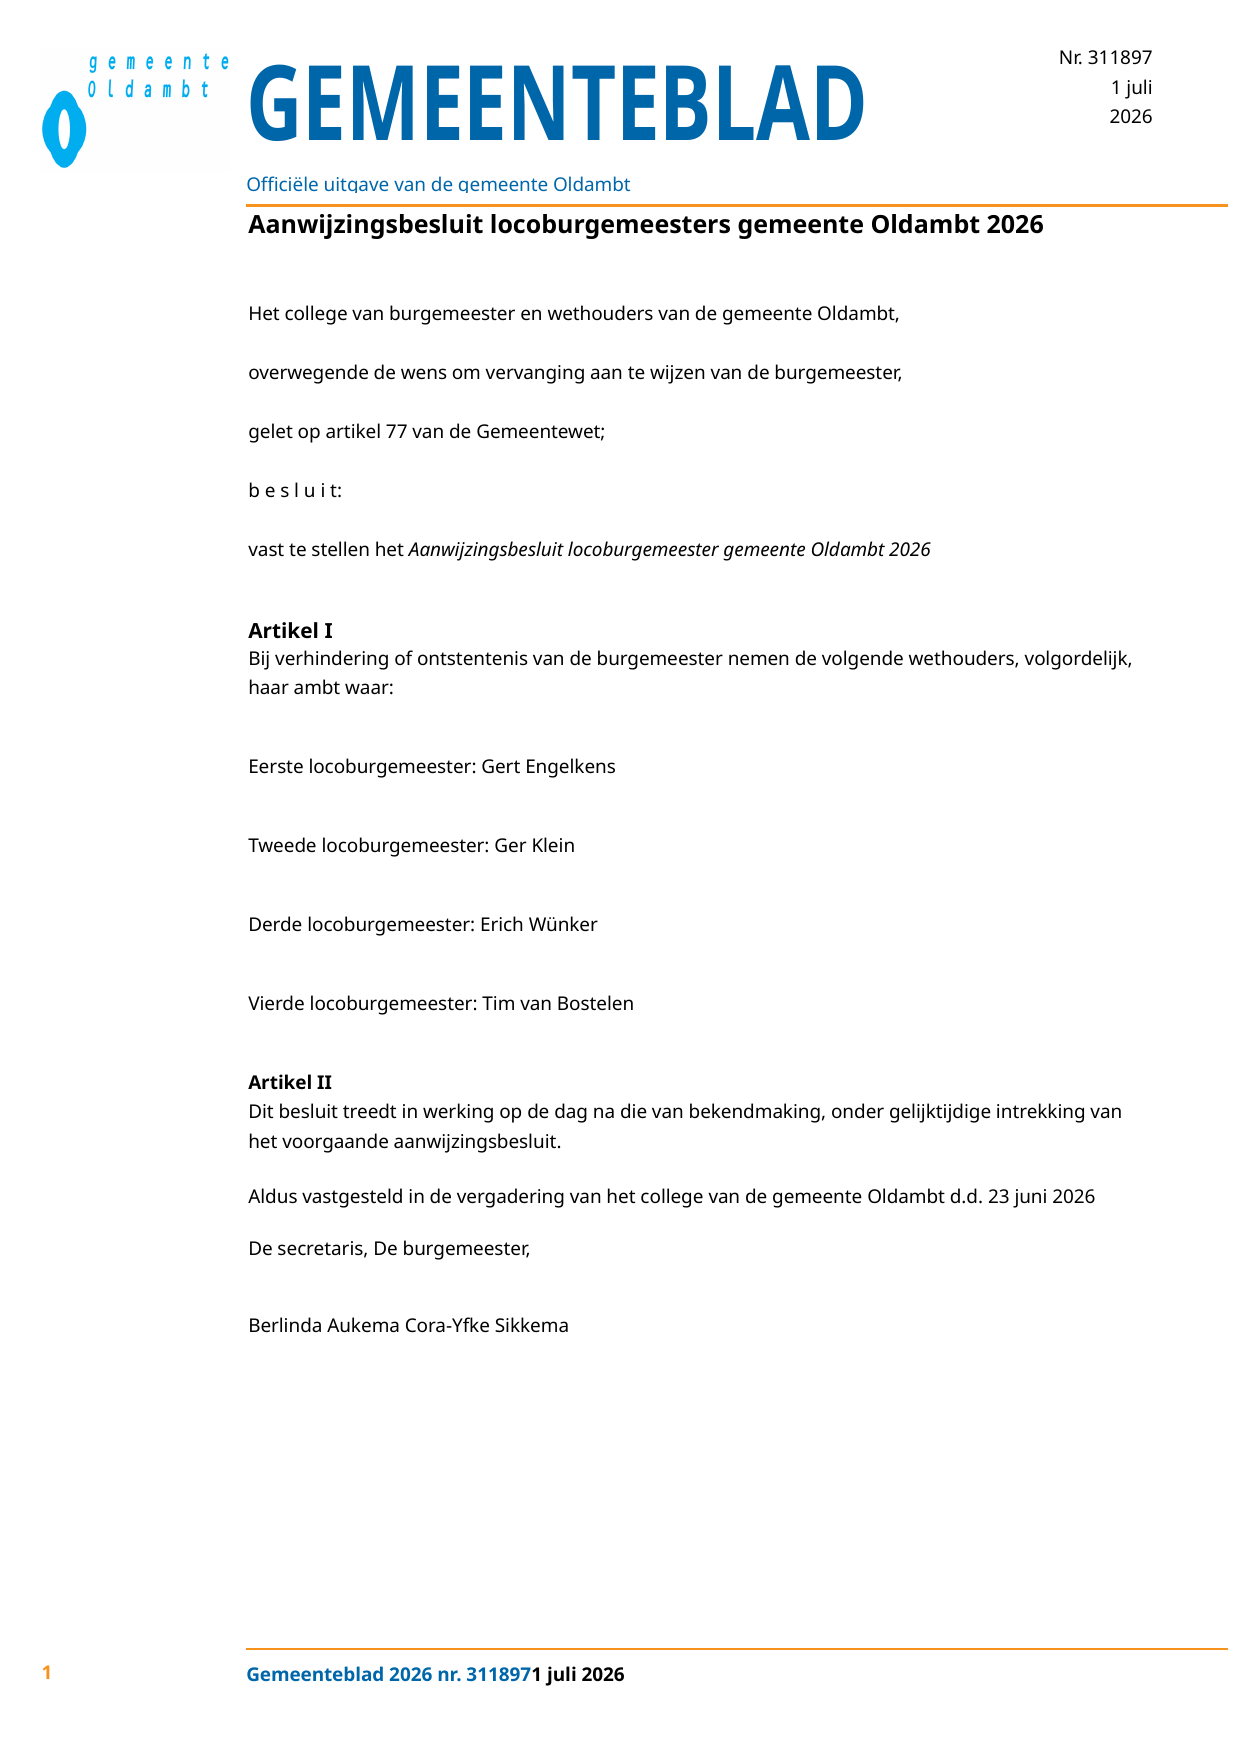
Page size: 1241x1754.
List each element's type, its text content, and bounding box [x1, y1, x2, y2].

text Artikel I [248, 617, 1152, 645]
text Artikel II [248, 1069, 1152, 1094]
text Vierde locoburgemeester: Tim van Bostelen [248, 990, 1152, 1016]
text b e s l u i t: [248, 477, 1152, 503]
text vast te stellen het Aanwijzingsbesluit locoburgemeester gemeente Oldambt 2026 [248, 537, 1152, 562]
text De secretaris, De burgemeester, [248, 1235, 1152, 1261]
text Aanwijzingsbesluit locoburgemeesters gemeente Oldambt 2026 [248, 207, 1152, 241]
text overwegende de wens om vervanging aan te wijzen van de burgemeester, [248, 359, 1152, 385]
text Eerste locoburgemeester: Gert Engelkens [248, 753, 1152, 779]
text Bij verhindering of ontstentenis van de burgemeester nemen de volgende wethouders, volgordelijk, haar ambt waar: [248, 645, 1152, 700]
text Aldus vastgesteld in de vergadering van het college van de gemeente Oldambt d.d. 23 juni 2026 [248, 1183, 1152, 1209]
text Berlinda Aukema Cora-Yfke Sikkema [248, 1312, 1152, 1338]
text gelet op artikel 77 van de Gemeentewet; [248, 418, 1152, 444]
text Het college van burgemeester en wethouders van de gemeente Oldambt, [248, 300, 1152, 326]
text Derde locoburgemeester: Erich Wünker [248, 911, 1152, 937]
text Tweede locoburgemeester: Ger Klein [248, 832, 1152, 858]
picture [41, 47, 231, 172]
text Dit besluit treedt in werking op de dag na die van bekendmaking, onder gelijktijdige intrekking van het voorgaande aanwijzingsbesluit. [248, 1098, 1152, 1154]
